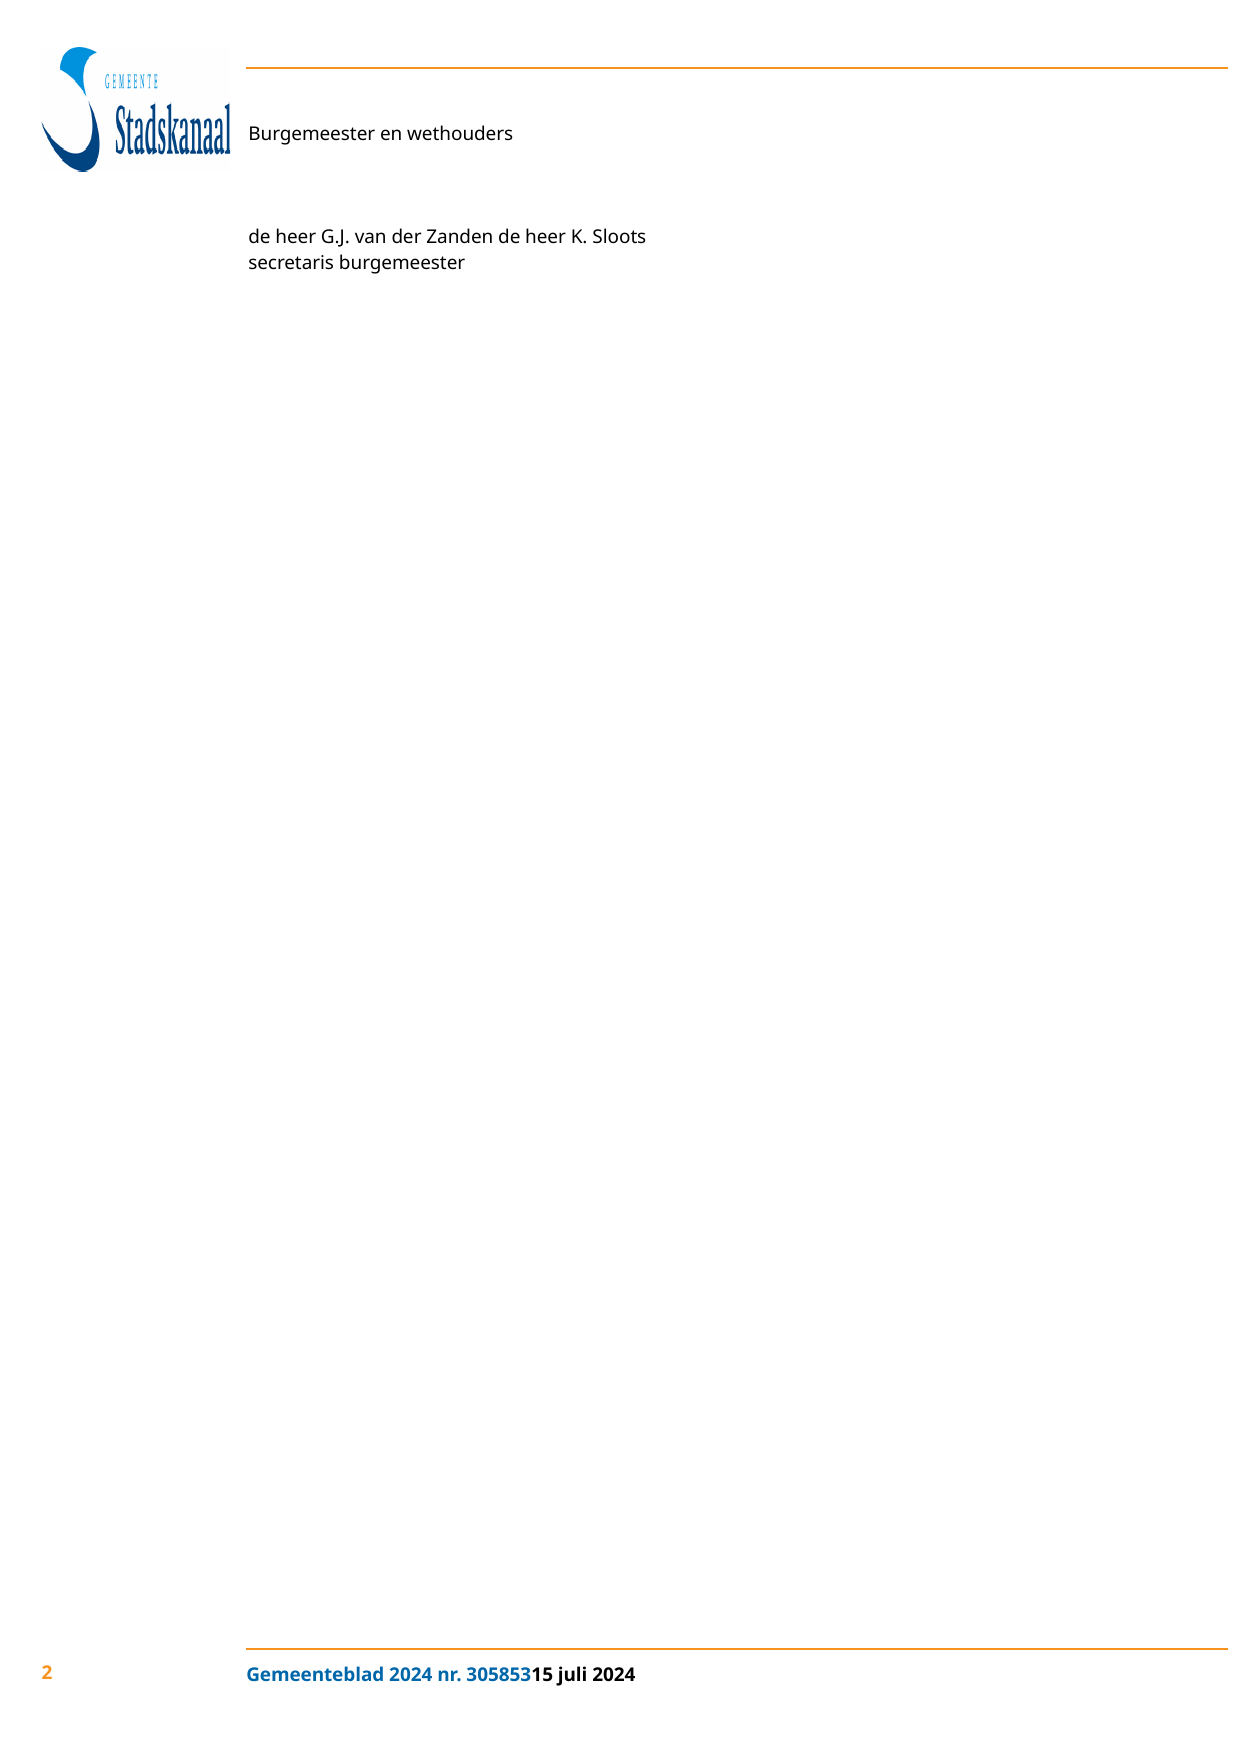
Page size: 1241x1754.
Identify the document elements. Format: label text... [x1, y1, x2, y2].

text secretaris burgemeester [248, 249, 1152, 275]
text Burgemeester en wethouders [248, 121, 1152, 146]
picture [41, 47, 231, 172]
text de heer G.J. van der Zanden de heer K. Sloots [248, 223, 1152, 249]
